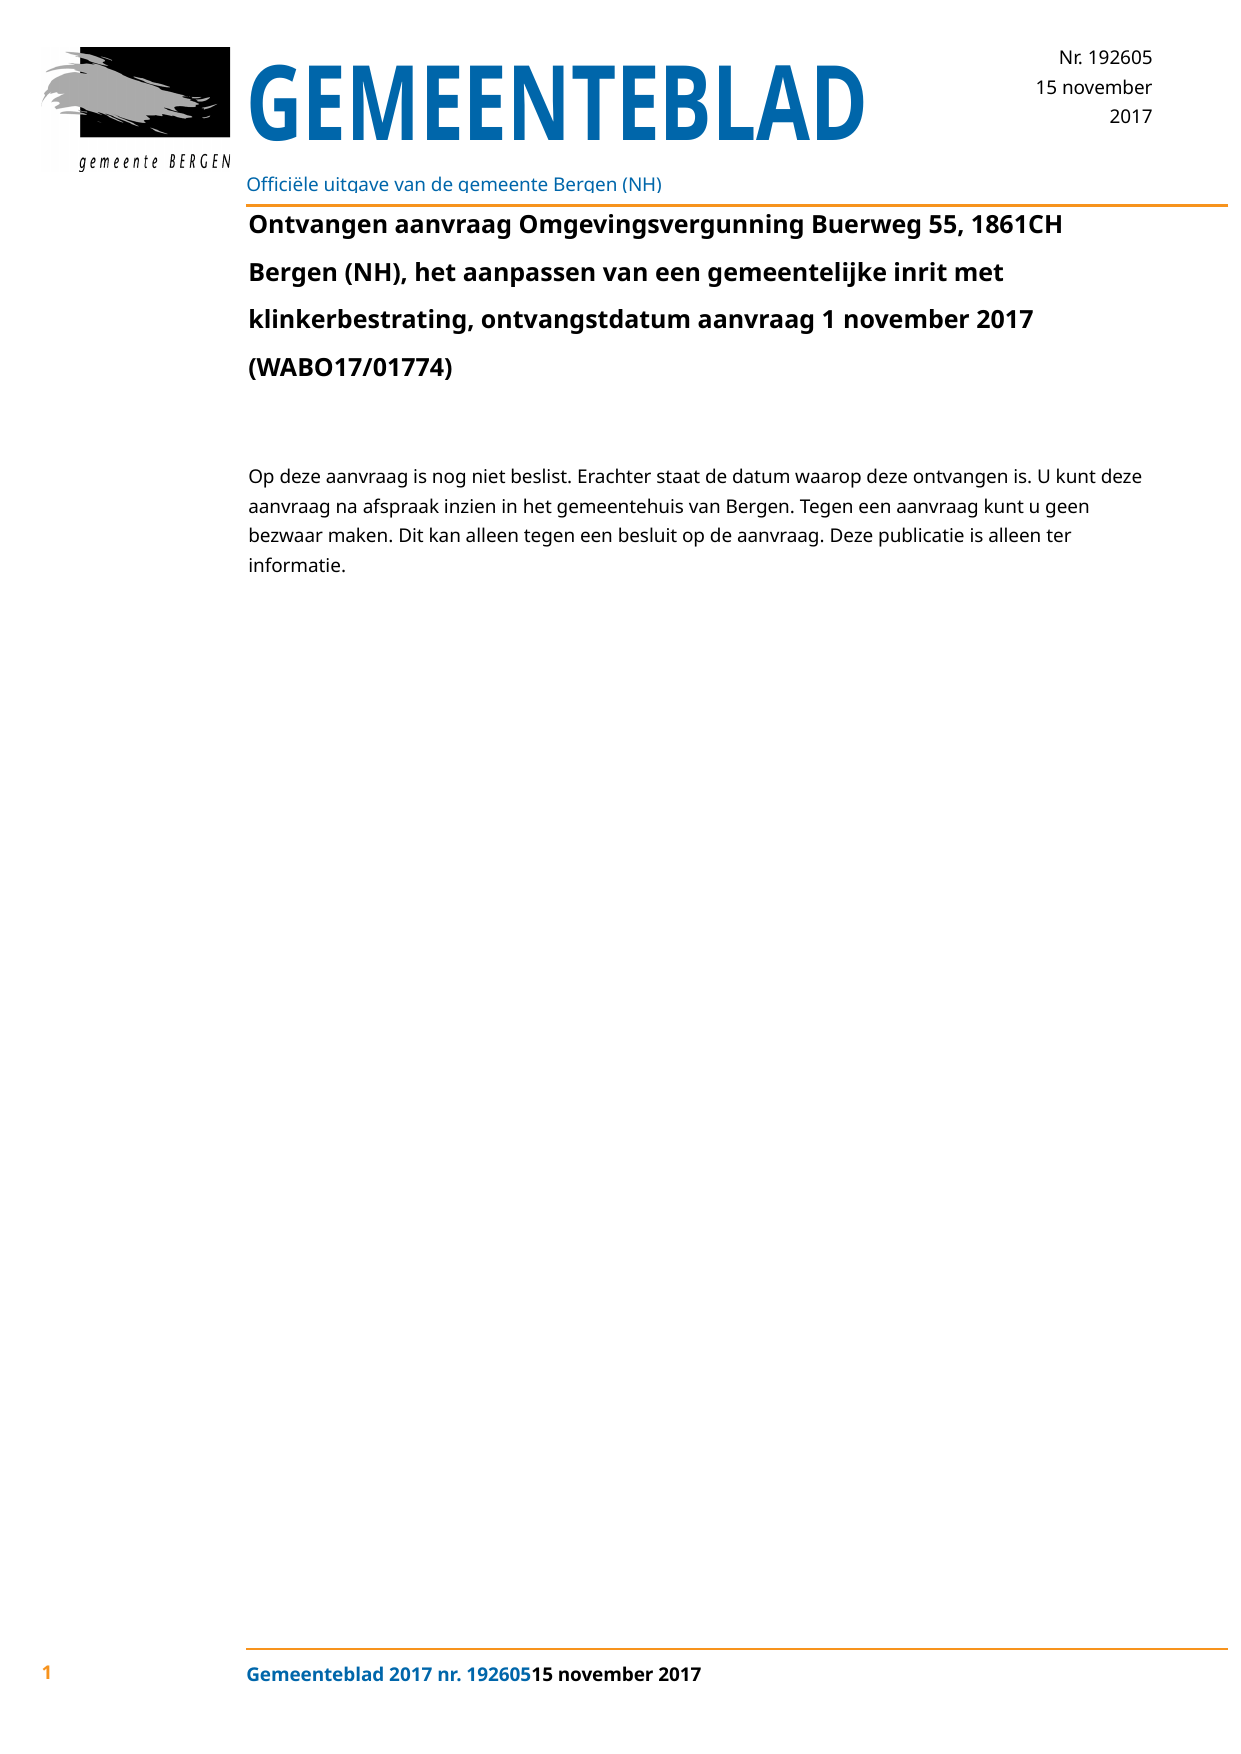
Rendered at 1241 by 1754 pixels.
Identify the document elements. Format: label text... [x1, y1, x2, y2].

picture [41, 47, 231, 172]
text Ontvangen aanvraag Omgevingsvergunning Buerweg 55, 1861CH Bergen (NH), het aanpassen van een gemeentelijke inrit met klinkerbestrating, ontvangstdatum aanvraag 1 november 2017 (WABO17/01774) [248, 207, 1152, 384]
text Op deze aanvraag is nog niet beslist. Erachter staat de datum waarop deze ontvangen is. U kunt deze aanvraag na afspraak inzien in het gemeentehuis van Bergen. Tegen een aanvraag kunt u geen bezwaar maken. Dit kan alleen tegen een besluit op de aanvraag. Deze publicatie is alleen ter informatie. [248, 463, 1152, 578]
